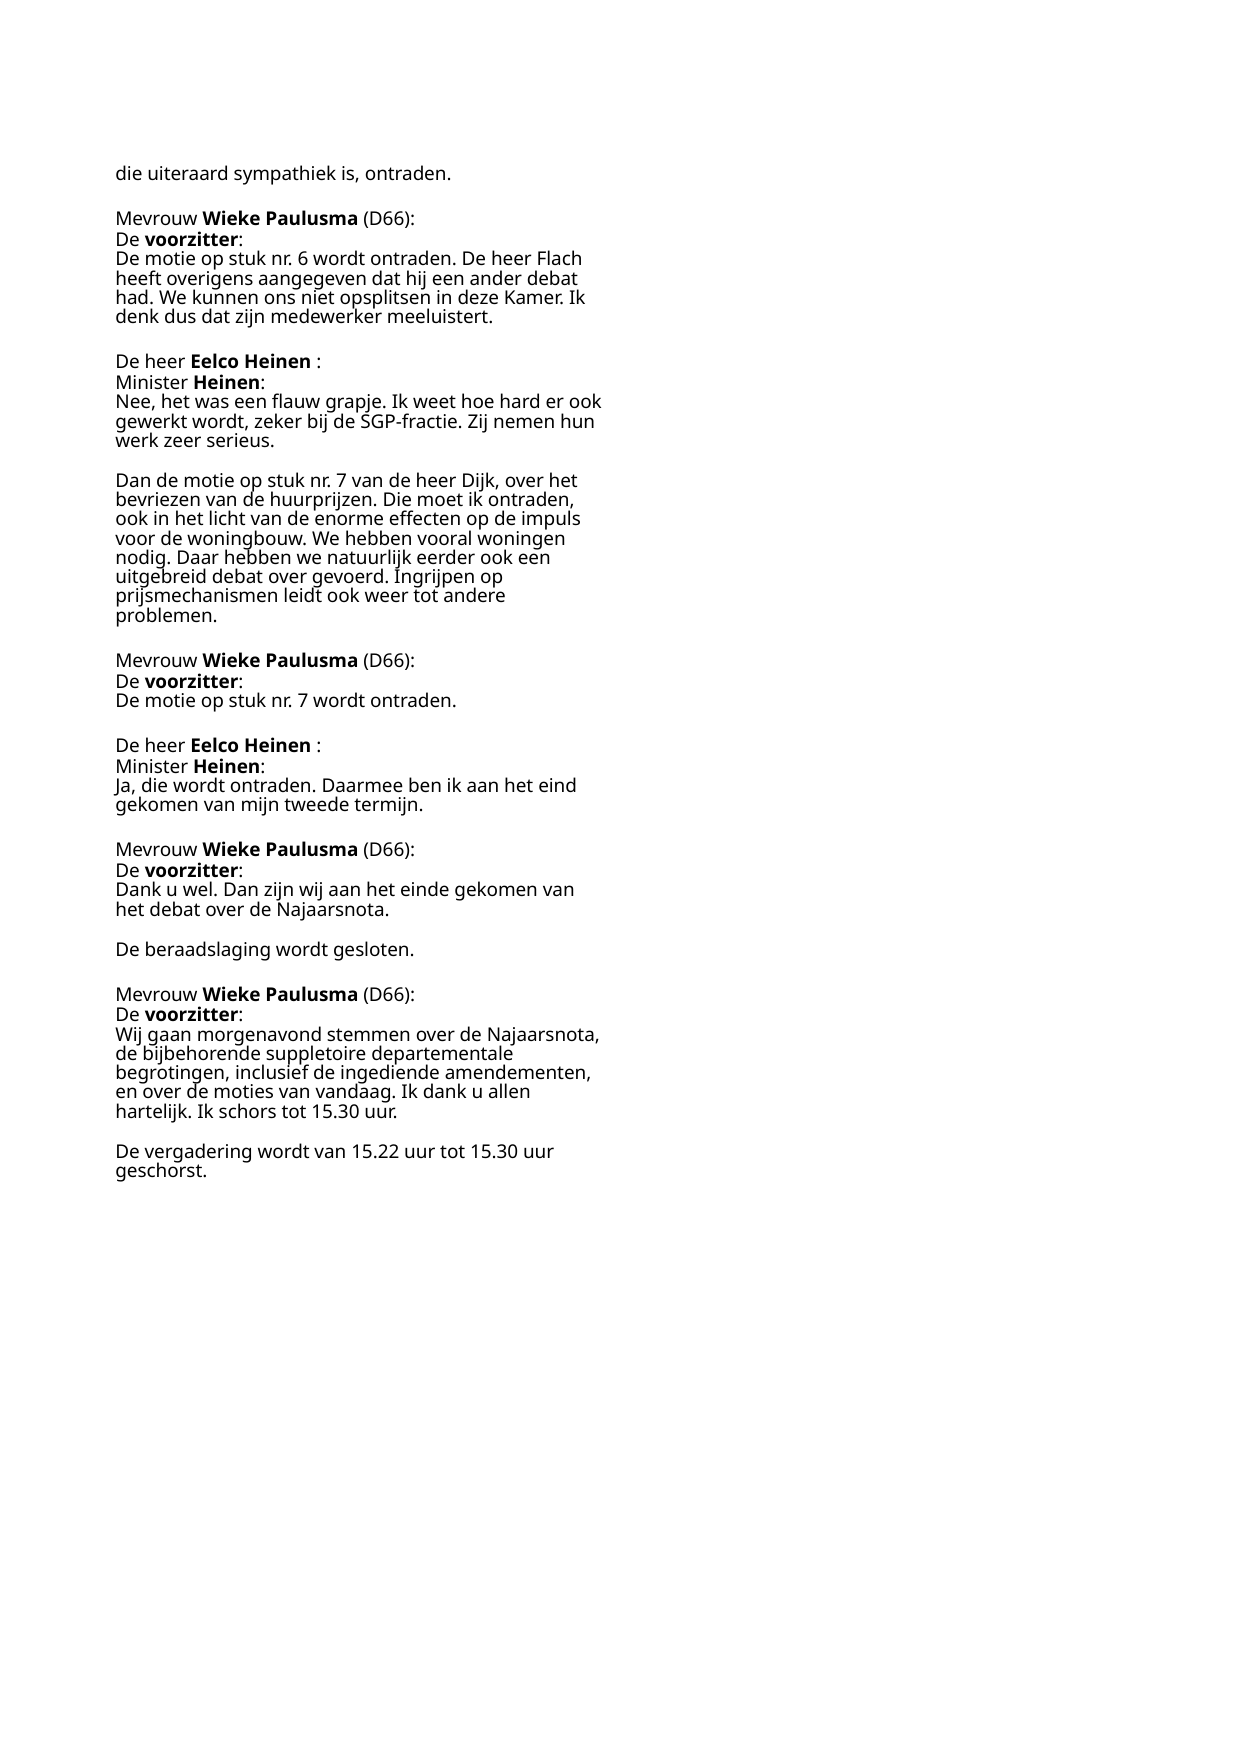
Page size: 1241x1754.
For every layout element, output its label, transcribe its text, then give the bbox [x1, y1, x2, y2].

text Mevrouw Wieke Paulusma (D66): [115, 205, 605, 231]
text De motie op stuk nr. 6 wordt ontraden. De heer Flach heeft overigens aangegeven dat hij een ander debat had. We kunnen ons niet opsplitsen in deze Kamer. Ik denk dus dat zijn medewerker meeluistert. [115, 250, 605, 327]
text Mevrouw Wieke Paulusma (D66): [115, 647, 605, 673]
text Nee, het was een flauw grapje. Ik weet hoe hard er ook gewerkt wordt, zeker bij de SGP-fractie. Zij nemen hun werk zeer serieus. [115, 393, 605, 451]
text Dank u wel. Dan zijn wij aan het einde gekomen van het debat over de Najaarsnota. [115, 881, 605, 920]
text die uiteraard sympathiek is, ontraden. [115, 165, 605, 184]
text De beraadslaging wordt gesloten. [115, 941, 605, 960]
text De voorzitter: [115, 1006, 605, 1026]
text Dan de motie op stuk nr. 7 van de heer Dijk, over het bevriezen van de huurprijzen. Die moet ik ontraden, ook in het licht van de enorme effecten op de impuls voor de woningbouw. We hebben vooral woningen nodig. Daar hebben we natuurlijk eerder ook een uitgebreid debat over gevoerd. Ingrijpen op prijsmechanismen leidt ook weer tot andere problemen. [115, 472, 605, 626]
text Mevrouw Wieke Paulusma (D66): [115, 836, 605, 862]
text Minister Heinen: [115, 758, 605, 777]
text Minister Heinen: [115, 374, 605, 393]
text De voorzitter: [115, 862, 605, 881]
text Ja, die wordt ontraden. Daarmee ben ik aan het eind gekomen van mijn tweede termijn. [115, 777, 605, 816]
text De vergadering wordt van 15.22 uur tot 15.30 uur geschorst. [115, 1143, 605, 1181]
text De heer Eelco Heinen : [115, 348, 605, 374]
text De motie op stuk nr. 7 wordt ontraden. [115, 692, 605, 711]
text De heer Eelco Heinen : [115, 732, 605, 758]
text De voorzitter: [115, 673, 605, 692]
text Mevrouw Wieke Paulusma (D66): [115, 981, 605, 1006]
text De voorzitter: [115, 231, 605, 250]
text Wij gaan morgenavond stemmen over de Najaarsnota, de bijbehorende suppletoire departementale begrotingen, inclusief de ingediende amendementen, en over de moties van vandaag. Ik dank u allen hartelijk. Ik schors tot 15.30 uur. [115, 1026, 605, 1122]
